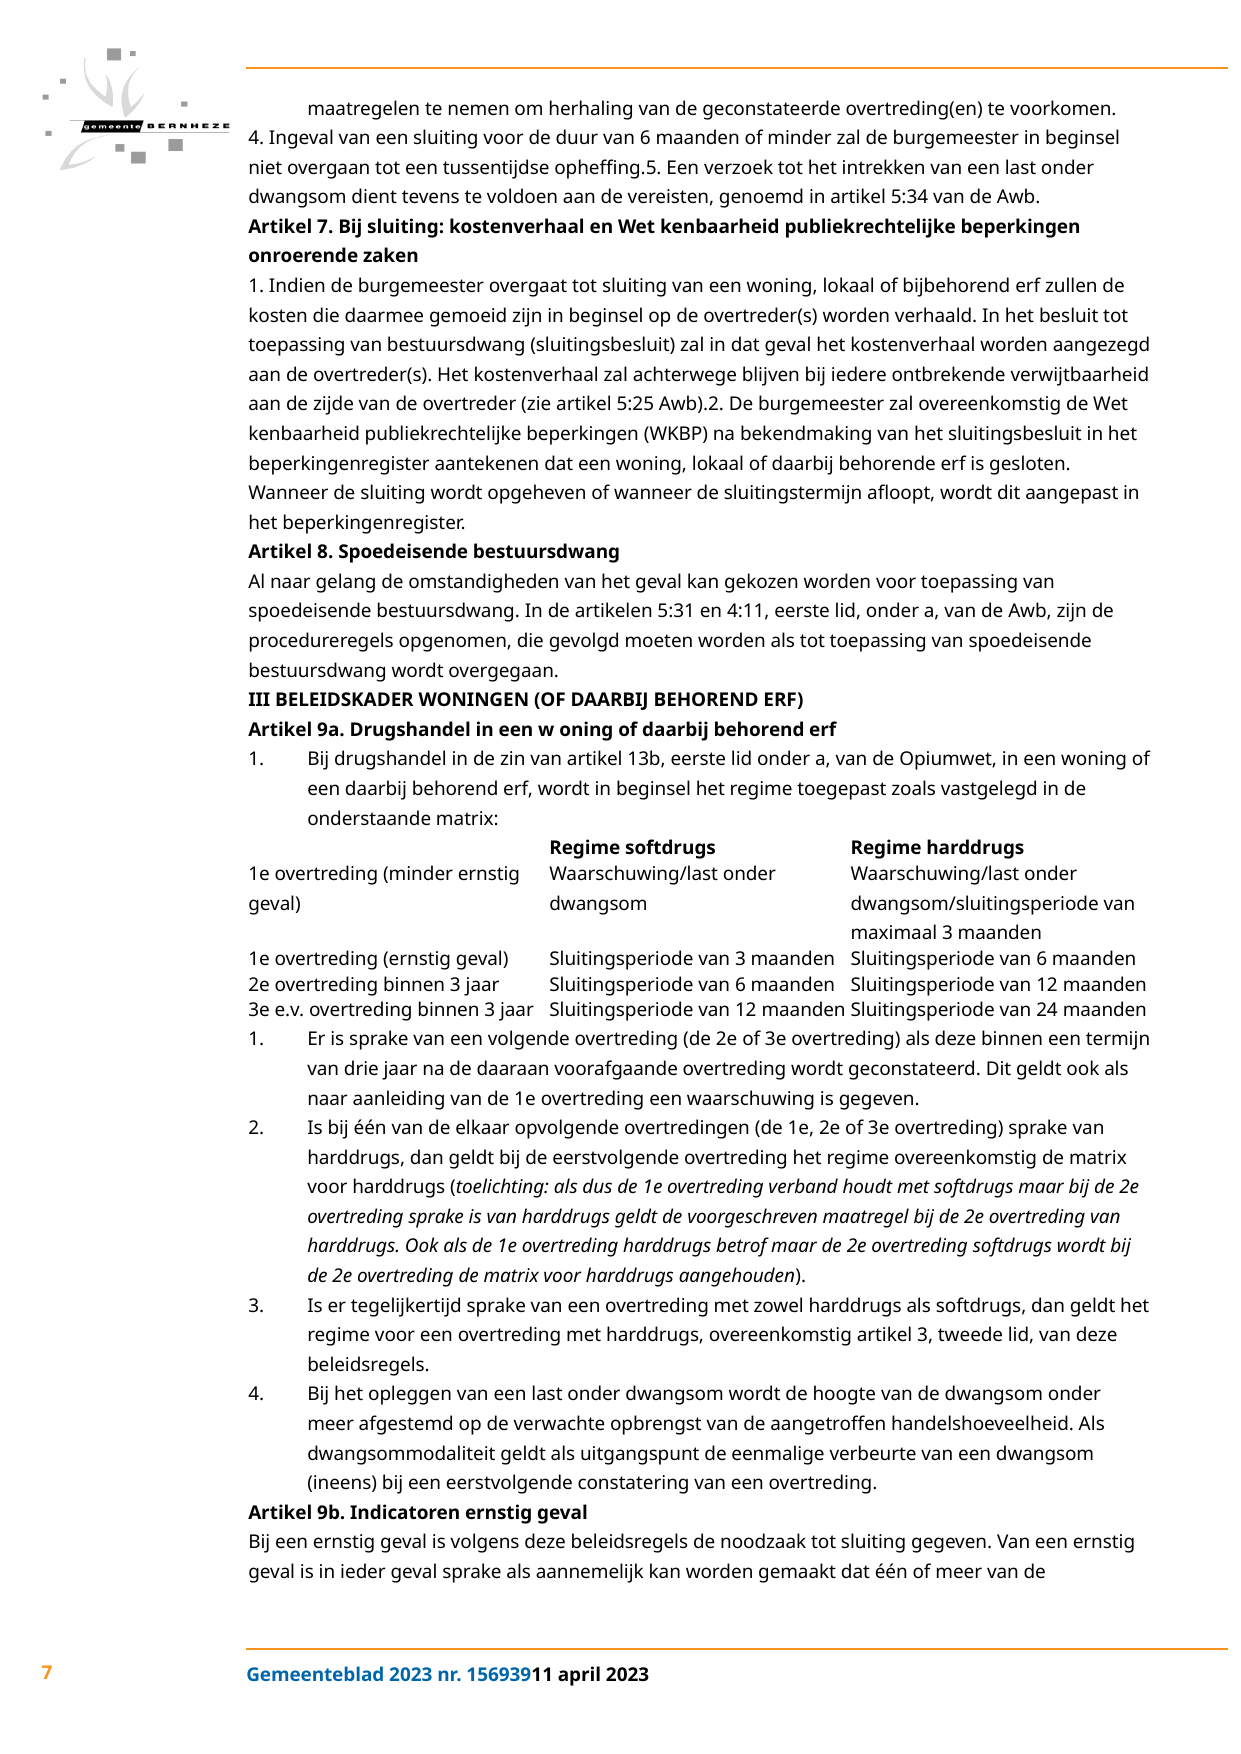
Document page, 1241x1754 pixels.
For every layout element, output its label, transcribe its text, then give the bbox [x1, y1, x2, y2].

table_cell 1e overtreding (ernstig geval) [248, 945, 549, 971]
text III BELEIDSKADER WONINGEN (OF DAARBIJ BEHOREND ERF) [248, 686, 1152, 712]
text Artikel 8. Spoedeisende bestuursdwang [248, 538, 1152, 564]
table_cell Waarschuwing/last onder dwangsom [549, 860, 850, 945]
list Is bij één van de elkaar opvolgende overtredingen (de 1e, 2e of 3e overtreding) sprake van harddrugs, dan geldt bij de eerstvolgende overtreding het regime overeenkomstig de matrix voor harddrugs (toelichting: als dus de 1e overtreding verband houdt met softdrugs maar bij de 2e overtreding sprake is van harddrugs geldt de voorgeschreven maatregel bij de 2e overtreding van harddrugs. Ook als de 1e overtreding harddrugs betrof maar de 2e overtreding softdrugs wordt bij de 2e overtreding de matrix voor harddrugs aangehouden). [248, 1114, 1152, 1288]
table_cell 3e e.v. overtreding binnen 3 jaar [248, 997, 549, 1022]
list Is er tegelijkertijd sprake van een overtreding met zowel harddrugs als softdrugs, dan geldt het regime voor een overtreding met harddrugs, overeenkomstig artikel 3, tweede lid, van deze beleidsregels. [248, 1292, 1152, 1377]
list Bij drugshandel in de zin van artikel 13b, eerste lid onder a, van de Opiumwet, in een woning of een daarbij behorend erf, wordt in beginsel het regime toegepast zoals vastgelegd in de onderstaande matrix: [248, 746, 1152, 831]
table_cell Sluitingsperiode van 6 maanden [549, 971, 850, 997]
text Artikel 9b. Indicatoren ernstig geval [248, 1499, 1152, 1524]
picture [41, 47, 231, 172]
table_cell 2e overtreding binnen 3 jaar [248, 971, 549, 997]
list maatregelen te nemen om herhaling van de geconstateerde overtreding(en) te voorkomen. [248, 95, 1152, 121]
text 1. Indien de burgemeester overgaat tot sluiting van een woning, lokaal of bijbehorend erf zullen de kosten die daarmee gemoeid zijn in beginsel op de overtreder(s) worden verhaald. In het besluit tot toepassing van bestuursdwang (sluitingsbesluit) zal in dat geval het kostenverhaal worden aangezegd aan de overtreder(s). Het kostenverhaal zal achterwege blijven bij iedere ontbrekende verwijtbaarheid aan de zijde van de overtreder (zie artikel 5:25 Awb).2. De burgemeester zal overeenkomstig de Wet kenbaarheid publiekrechtelijke beperkingen (WKBP) na bekendmaking van het sluitingsbesluit in het beperkingenregister aantekenen dat een woning, lokaal of daarbij behorende erf is gesloten. Wanneer de sluiting wordt opgeheven of wanneer de sluitingstermijn afloopt, wordt dit aangepast in het beperkingenregister. [248, 272, 1152, 535]
text 4. Ingeval van een sluiting voor de duur van 6 maanden of minder zal de burgemeester in beginsel niet overgaan tot een tussentijdse opheffing.5. Een verzoek tot het intrekken van een last onder dwangsom dient tevens te voldoen aan de vereisten, genoemd in artikel 5:34 van de Awb. [248, 124, 1152, 209]
table_header Regime softdrugs [549, 835, 850, 860]
text Al naar gelang de omstandigheden van het geval kan gekozen worden voor toepassing van spoedeisende bestuursdwang. In de artikelen 5:31 en 4:11, eerste lid, onder a, van de Awb, zijn de procedureregels opgenomen, die gevolgd moeten worden als tot toepassing van spoedeisende bestuursdwang wordt overgegaan. [248, 568, 1152, 683]
table_cell Sluitingsperiode van 12 maanden [850, 971, 1152, 997]
table_header [248, 835, 549, 860]
table_cell Sluitingsperiode van 12 maanden [549, 997, 850, 1022]
table_cell 1e overtreding (minder ernstig geval) [248, 860, 549, 945]
table_cell Sluitingsperiode van 24 maanden [850, 997, 1152, 1022]
list Bij het opleggen van een last onder dwangsom wordt de hoogte van de dwangsom onder meer afgestemd op de verwachte opbrengst van de aangetroffen handelshoeveelheid. Als dwangsommodaliteit geldt als uitgangspunt de eenmalige verbeurte van een dwangsom (ineens) bij een eerstvolgende constatering van een overtreding. [248, 1381, 1152, 1495]
table_cell Waarschuwing/last onder dwangsom/sluitingsperiode van maximaal 3 maanden [850, 860, 1152, 945]
text Artikel 7. Bij sluiting: kostenverhaal en Wet kenbaarheid publiekrechtelijke beperkingen onroerende zaken [248, 213, 1152, 268]
table_cell Sluitingsperiode van 3 maanden [549, 945, 850, 971]
text Artikel 9a. Drugshandel in een w oning of daarbij behorend erf [248, 716, 1152, 742]
table_header Regime harddrugs [850, 835, 1152, 860]
text Bij een ernstig geval is volgens deze beleidsregels de noodzaak tot sluiting gegeven. Van een ernstig geval is in ieder geval sprake als aannemelijk kan worden gemaakt dat één of meer van de [248, 1528, 1152, 1584]
list Er is sprake van een volgende overtreding (de 2e of 3e overtreding) als deze binnen een termijn van drie jaar na de daaraan voorafgaande overtreding wordt geconstateerd. Dit geldt ook als naar aanleiding van de 1e overtreding een waarschuwing is gegeven. [248, 1026, 1152, 1110]
table_cell Sluitingsperiode van 6 maanden [850, 945, 1152, 971]
